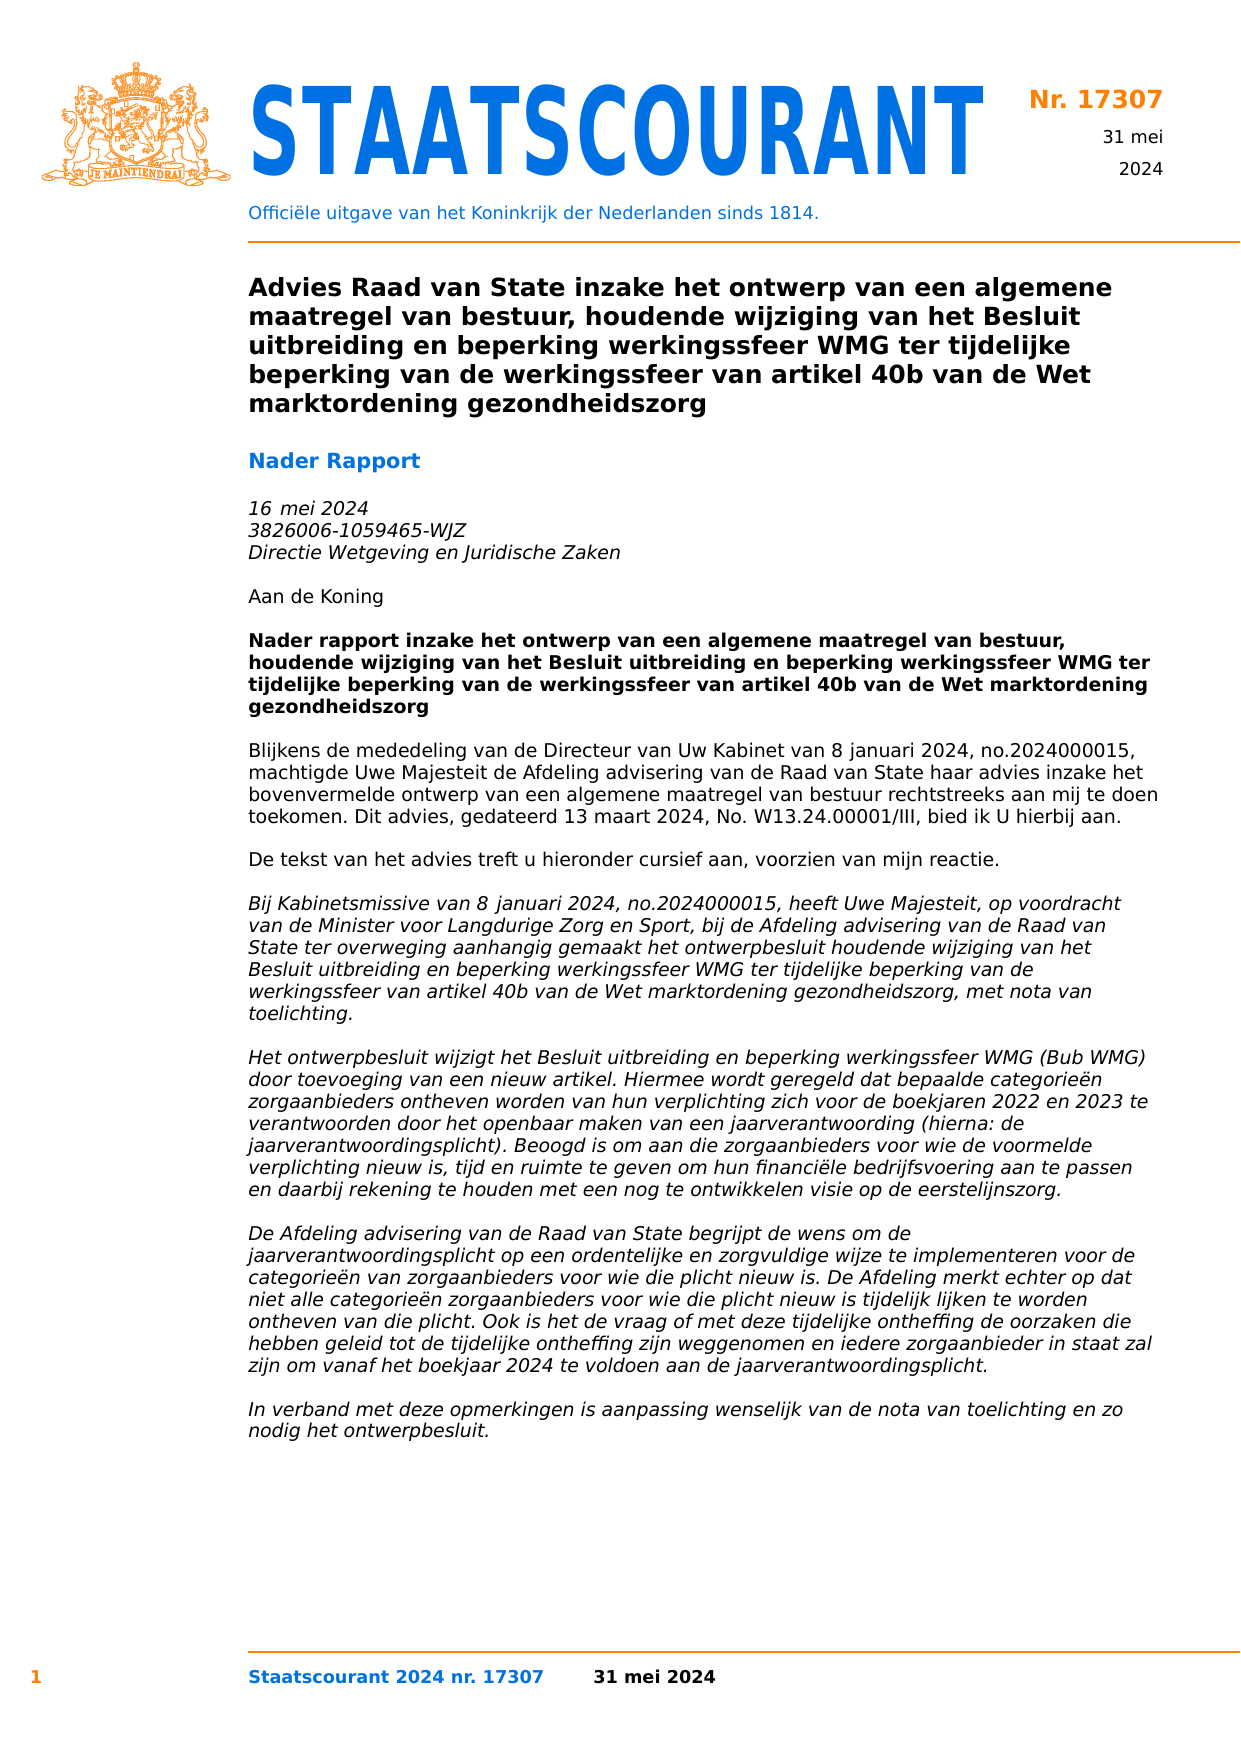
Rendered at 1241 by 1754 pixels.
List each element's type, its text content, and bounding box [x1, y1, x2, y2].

text De Afdeling advisering van de Raad van State begrijpt de wens om de jaarverantwoordingsplicht op een ordentelijke en zorgvuldige wijze te implementeren voor de categorieën van zorgaanbieders voor wie die plicht nieuw is. De Afdeling merkt echter op dat niet alle categorieën zorgaanbieders voor wie die plicht nieuw is tijdelijk lijken te worden ontheven van die plicht. Ook is het de vraag of met deze tijdelijke ontheffing de oorzaken die hebben geleid tot de tijdelijke ontheffing zijn weggenomen en iedere zorgaanbieder in staat zal zijn om vanaf het boekjaar 2024 te voldoen aan de jaarverantwoordingsplicht. [248, 1223, 1163, 1377]
text Nader rapport inzake het ontwerp van een algemene maatregel van bestuur, houdende wijziging van het Besluit uitbreiding en beperking werkingssfeer WMG ter tijdelijke beperking van de werkingssfeer van artikel 40b van de Wet marktordening gezondheidszorg [248, 630, 1163, 718]
subtitle Advies Raad van State inzake het ontwerp van een algemene maatregel van bestuur, houdende wijziging van het Besluit uitbreiding en beperking werkingssfeer WMG ter tijdelijke beperking van de werkingssfeer van artikel 40b van de Wet marktordening gezondheidszorg [248, 273, 1163, 419]
text Aan de Koning [248, 586, 1163, 608]
subtitle Nader Rapport [248, 449, 1163, 473]
text 3826006-1059465-WJZ [248, 520, 1163, 542]
table_cell Officiële uitgave van het Koninkrijk der Nederlanden sinds 1814. [248, 203, 1240, 241]
table_cell 31 mei [998, 121, 1240, 153]
text Blijkens de mededeling van de Directeur van Uw Kabinet van 8 januari 2024, no.2024000015, machtigde Uwe Majesteit de Afdeling advisering van de Raad van State haar advies inzake het bovenvermelde ontwerp van een algemene maatregel van bestuur rechtstreeks aan mij te doen toekomen. Dit advies, gedateerd 13 maart 2024, No. W13.24.00001/III, bied ik U hierbij aan. [248, 739, 1163, 827]
table_header Nr. 17307 [998, 62, 1240, 121]
text Bij Kabinetsmissive van 8 januari 2024, no.2024000015, heeft Uwe Majesteit, op voordracht van de Minister voor Langdurige Zorg en Sport, bij de Afdeling advisering van de Raad van State ter overweging aanhangig gemaakt het ontwerpbesluit houdende wijziging van het Besluit uitbreiding en beperking werkingssfeer WMG ter tijdelijke beperking van de werkingssfeer van artikel 40b van de Wet marktordening gezondheidszorg, met nota van toelichting. [248, 893, 1163, 1025]
text In verband met deze opmerkingen is aanpassing wenselijk van de nota van toelichting en zo nodig het ontwerpbesluit. [248, 1398, 1163, 1442]
table_header STAATSCOURANT [248, 62, 998, 203]
text Directie Wetgeving en Juridische Zaken [248, 542, 1163, 564]
table_cell 2024 [998, 153, 1240, 203]
picture [41, 62, 231, 186]
text 16 mei 2024 [248, 498, 1163, 520]
text De tekst van het advies treft u hieronder cursief aan, voorzien van mijn reactie. [248, 849, 1163, 871]
text Het ontwerpbesluit wijzigt het Besluit uitbreiding en beperking werkingssfeer WMG (Bub WMG) door toevoeging van een nieuw artikel. Hiermee wordt geregeld dat bepaalde categorieën zorgaanbieders ontheven worden van hun verplichting zich voor de boekjaren 2022 en 2023 te verantwoorden door het openbaar maken van een jaarverantwoording (hierna: de jaarverantwoordingsplicht). Beoogd is om aan die zorgaanbieders voor wie de voormelde verplichting nieuw is, tijd en ruimte te geven om hun financiële bedrijfsvoering aan te passen en daarbij rekening te houden met een nog te ontwikkelen visie op de eerstelijnszorg. [248, 1047, 1163, 1201]
table_header [25, 62, 248, 241]
